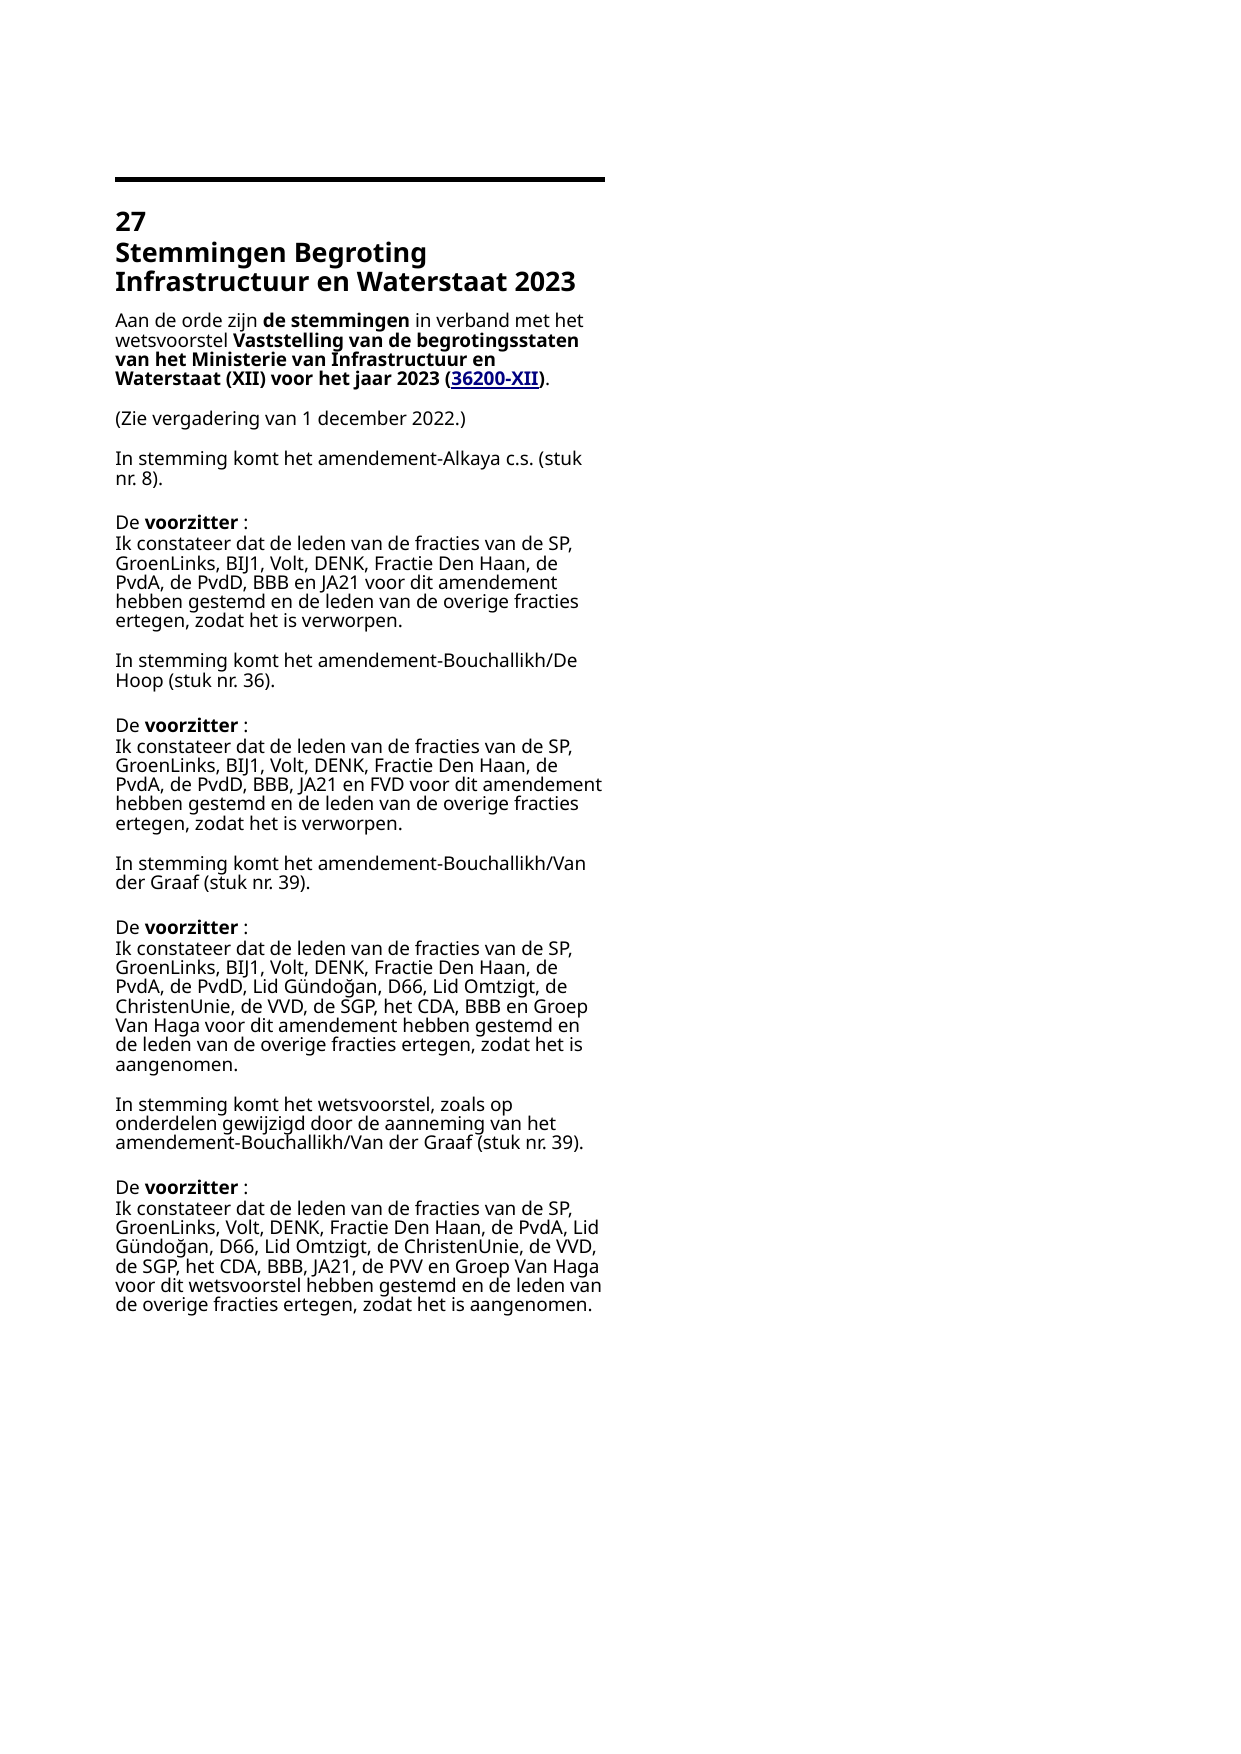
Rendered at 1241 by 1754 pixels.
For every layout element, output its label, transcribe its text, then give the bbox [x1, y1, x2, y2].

text De voorzitter : [115, 1174, 605, 1200]
text Ik constateer dat de leden van de fracties van de SP, GroenLinks, BIJ1, Volt, DENK, Fractie Den Haan, de PvdA, de PvdD, BBB, JA21 en FVD voor dit amendement hebben gestemd en de leden van de overige fracties ertegen, zodat het is verworpen. [115, 738, 605, 834]
text De voorzitter : [115, 914, 605, 940]
text 27 [115, 203, 605, 239]
text Ik constateer dat de leden van de fracties van de SP, GroenLinks, BIJ1, Volt, DENK, Fractie Den Haan, de PvdA, de PvdD, BBB en JA21 voor dit amendement hebben gestemd en de leden van de overige fracties ertegen, zodat het is verworpen. [115, 535, 605, 632]
text In stemming komt het amendement-Bouchallikh/De Hoop (stuk nr. 36). [115, 652, 605, 691]
text Ik constateer dat de leden van de fracties van de SP, GroenLinks, Volt, DENK, Fractie Den Haan, de PvdA, Lid Gündoğan, D66, Lid Omtzigt, de ChristenUnie, de VVD, de SGP, het CDA, BBB, JA21, de PVV en Groep Van Haga voor dit wetsvoorstel hebben gestemd en de leden van de overige fracties ertegen, zodat het is aangenomen. [115, 1200, 605, 1316]
text In stemming komt het amendement-Alkaya c.s. (stuk nr. 8). [115, 450, 605, 489]
text Stemmingen Begroting Infrastructuur en Waterstaat 2023 [115, 239, 605, 312]
text (Zie vergadering van 1 december 2022.) [115, 410, 605, 429]
text Aan de orde zijn de stemmingen in verband met het wetsvoorstel Vaststelling van de begrotingsstaten van het Ministerie van Infrastructuur en Waterstaat (XII) voor het jaar 2023 (36200-XII). [115, 312, 605, 389]
text De voorzitter : [115, 712, 605, 738]
text In stemming komt het wetsvoorstel, zoals op onderdelen gewijzigd door de aanneming van het amendement-Bouchallikh/Van der Graaf (stuk nr. 39). [115, 1096, 605, 1153]
text In stemming komt het amendement-Bouchallikh/Van der Graaf (stuk nr. 39). [115, 855, 605, 893]
text Ik constateer dat de leden van de fracties van de SP, GroenLinks, BIJ1, Volt, DENK, Fractie Den Haan, de PvdA, de PvdD, Lid Gündoğan, D66, Lid Omtzigt, de ChristenUnie, de VVD, de SGP, het CDA, BBB en Groep Van Haga voor dit amendement hebben gestemd en de leden van de overige fracties ertegen, zodat het is aangenomen. [115, 940, 605, 1075]
text De voorzitter : [115, 509, 605, 535]
